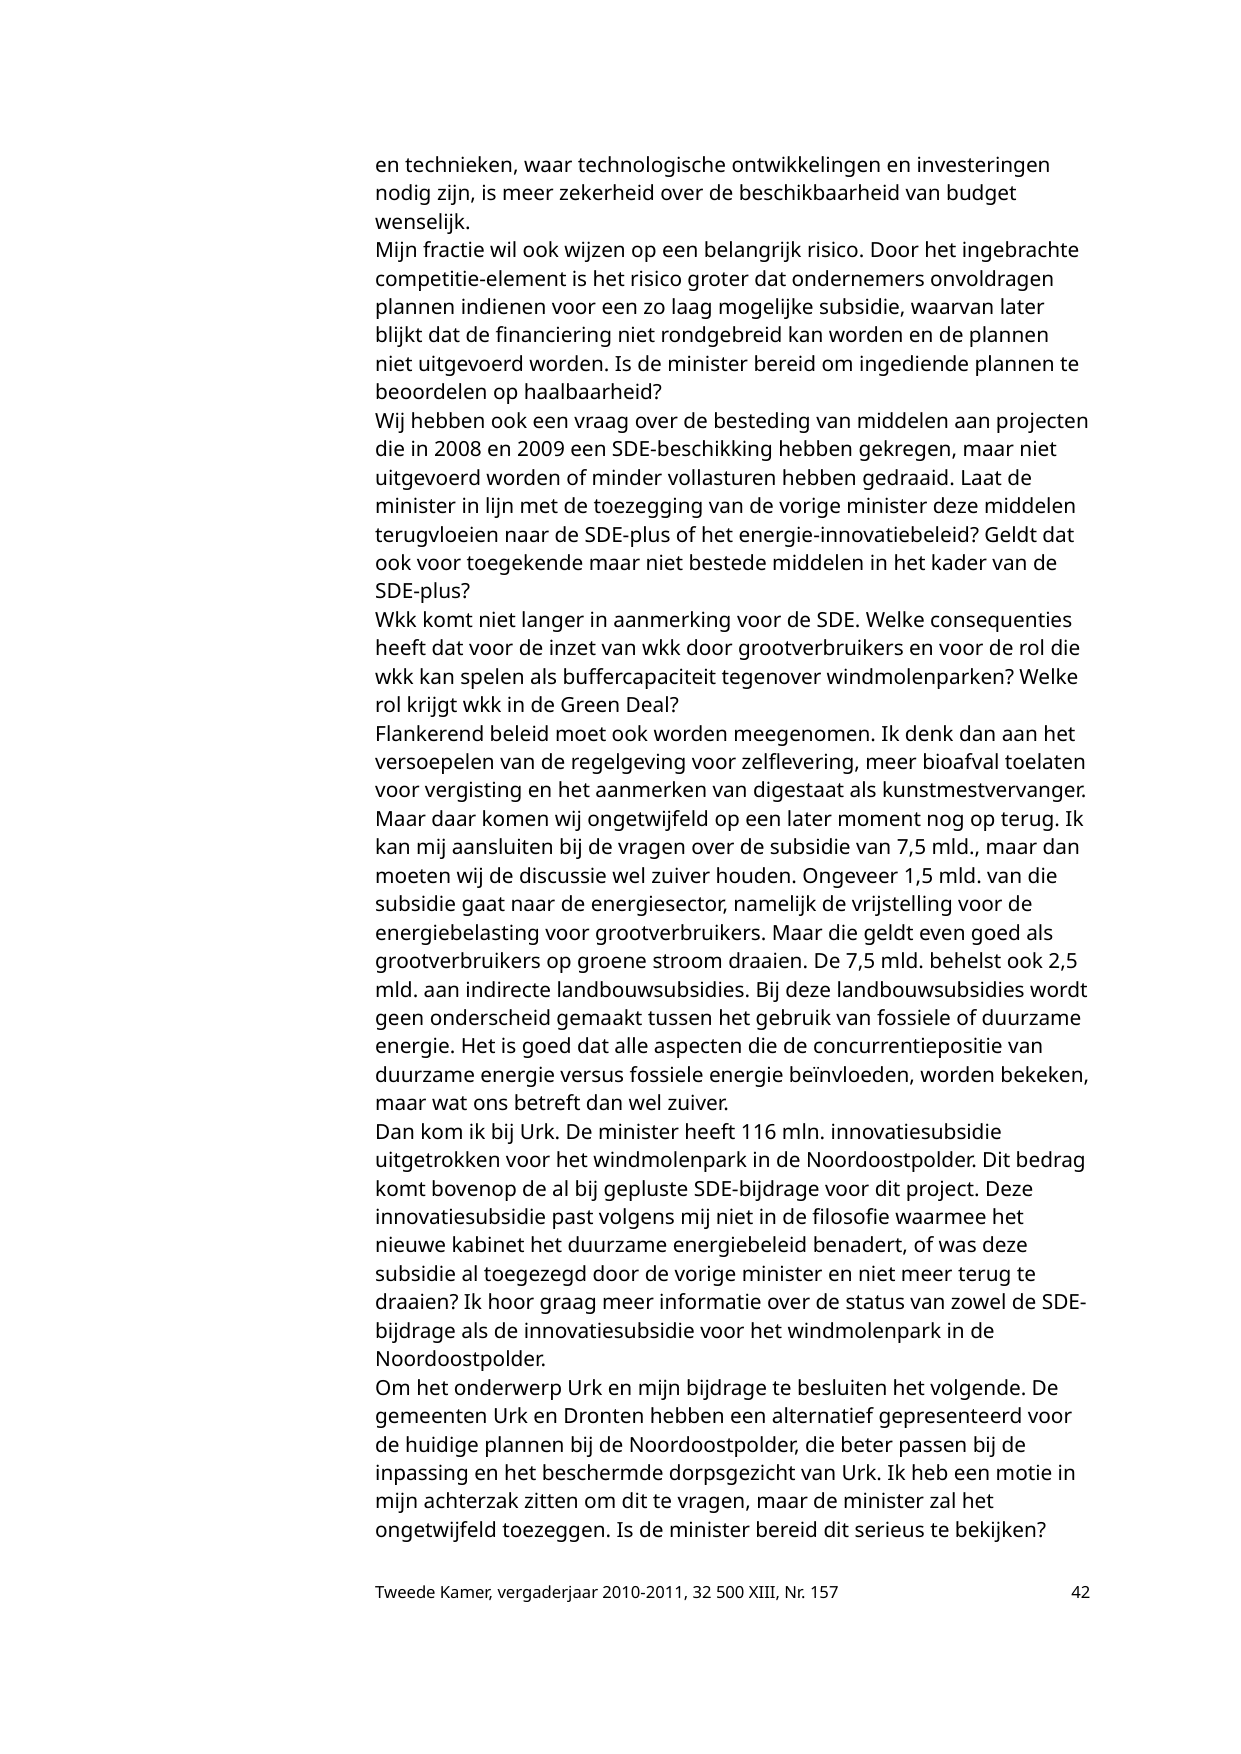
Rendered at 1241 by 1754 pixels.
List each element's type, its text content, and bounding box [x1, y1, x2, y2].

text en technieken, waar technologische ontwikkelingen en investeringen nodig zijn, is meer zekerheid over de beschikbaarheid van budget wenselijk. [375, 150, 1090, 235]
text Mijn fractie wil ook wijzen op een belangrijk risico. Door het ingebrachte competitie-element is het risico groter dat ondernemers onvoldragen plannen indienen voor een zo laag mogelijke subsidie, waarvan later blijkt dat de financiering niet rondgebreid kan worden en de plannen niet uitgevoerd worden. Is de minister bereid om ingediende plannen te beoordelen op haalbaarheid? [375, 235, 1090, 406]
text Dan kom ik bij Urk. De minister heeft 116 mln. innovatiesubsidie uitgetrokken voor het windmolenpark in de Noordoostpolder. Dit bedrag komt bovenop de al bij gepluste SDE-bijdrage voor dit project. Deze innovatiesubsidie past volgens mij niet in de filosofie waarmee het nieuwe kabinet het duurzame energiebeleid benadert, of was deze subsidie al toegezegd door de vorige minister en niet meer terug te draaien? Ik hoor graag meer informatie over de status van zowel de SDE-bijdrage als de innovatiesubsidie voor het windmolenpark in de Noordoostpolder. [375, 1117, 1090, 1373]
text Wkk komt niet langer in aanmerking voor de SDE. Welke consequenties heeft dat voor de inzet van wkk door grootverbruikers en voor de rol die wkk kan spelen als buffercapaciteit tegenover windmolenparken? Welke rol krijgt wkk in de Green Deal? [375, 605, 1090, 719]
text Wij hebben ook een vraag over de besteding van middelen aan projecten die in 2008 en 2009 een SDE-beschikking hebben gekregen, maar niet uitgevoerd worden of minder vollasturen hebben gedraaid. Laat de minister in lijn met de toezegging van de vorige minister deze middelen terugvloeien naar de SDE-plus of het energie-innovatiebeleid? Geldt dat ook voor toegekende maar niet bestede middelen in het kader van de SDE-plus? [375, 406, 1090, 605]
text Om het onderwerp Urk en mijn bijdrage te besluiten het volgende. De gemeenten Urk en Dronten hebben een alternatief gepresenteerd voor de huidige plannen bij de Noordoostpolder, die beter passen bij de inpassing en het beschermde dorpsgezicht van Urk. Ik heb een motie in mijn achterzak zitten om dit te vragen, maar de minister zal het ongetwijfeld toezeggen. Is de minister bereid dit serieus te bekijken? [375, 1373, 1090, 1543]
text Flankerend beleid moet ook worden meegenomen. Ik denk dan aan het versoepelen van de regelgeving voor zelflevering, meer bioafval toelaten voor vergisting en het aanmerken van digestaat als kunstmestvervanger. Maar daar komen wij ongetwijfeld op een later moment nog op terug. Ik kan mij aansluiten bij de vragen over de subsidie van 7,5 mld., maar dan moeten wij de discussie wel zuiver houden. Ongeveer 1,5 mld. van die subsidie gaat naar de energiesector, namelijk de vrijstelling voor de energiebelasting voor grootverbruikers. Maar die geldt even goed als grootverbruikers op groene stroom draaien. De 7,5 mld. behelst ook 2,5 mld. aan indirecte landbouwsubsidies. Bij deze landbouwsubsidies wordt geen onderscheid gemaakt tussen het gebruik van fossiele of duurzame energie. Het is goed dat alle aspecten die de concurrentiepositie van duurzame energie versus fossiele energie beïnvloeden, worden bekeken, maar wat ons betreft dan wel zuiver. [375, 719, 1090, 1117]
